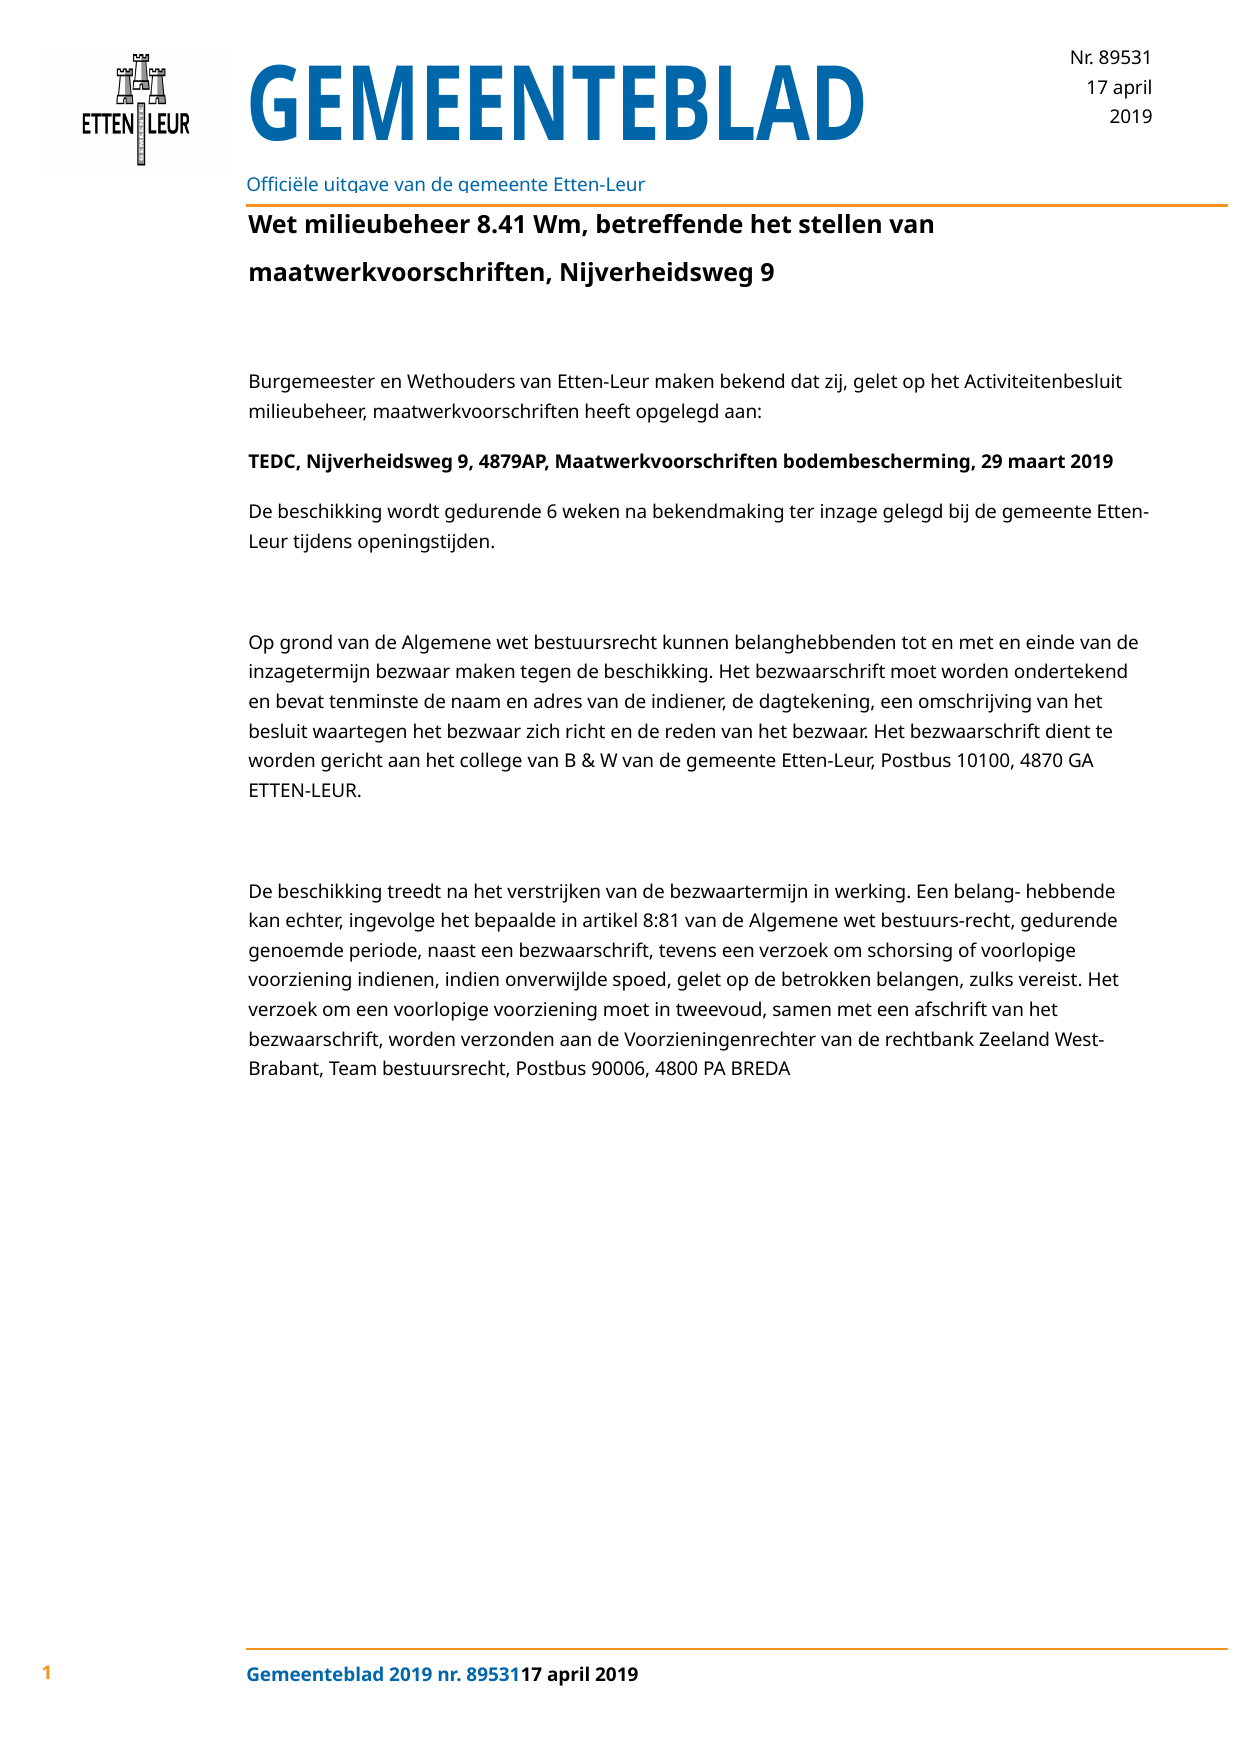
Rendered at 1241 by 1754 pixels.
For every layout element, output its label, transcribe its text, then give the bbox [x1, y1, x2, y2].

text TEDC, Nijverheidsweg 9, 4879AP, Maatwerkvoorschriften bodembescherming, 29 maart 2019 [248, 448, 1152, 474]
text De beschikking treedt na het verstrijken van de bezwaartermijn in werking. Een belang- hebbende kan echter, ingevolge het bepaalde in artikel 8:81 van de Algemene wet bestuurs-recht, gedurende genoemde periode, naast een bezwaarschrift, tevens een verzoek om schorsing of voorlopige voorziening indienen, indien onverwijlde spoed, gelet op de betrokken belangen, zulks vereist. Het verzoek om een voorlopige voorziening moet in tweevoud, samen met een afschrift van het bezwaarschrift, worden verzonden aan de Voorzieningenrechter van de rechtbank Zeeland West-Brabant, Team bestuursrecht, Postbus 90006, 4800 PA BREDA [248, 878, 1152, 1081]
text Op grond van de Algemene wet bestuursrecht kunnen belanghebbenden tot en met en einde van de inzagetermijn bezwaar maken tegen de beschikking. Het bezwaarschrift moet worden ondertekend en bevat tenminste de naam en adres van de indiener, de dagtekening, een omschrijving van het besluit waartegen het bezwaar zich richt en de reden van het bezwaar. Het bezwaarschrift dient te worden gericht aan het college van B & W van de gemeente Etten-Leur, Postbus 10100, 4870 GA ETTEN-LEUR. [248, 629, 1152, 803]
picture [41, 47, 231, 172]
text Burgemeester en Wethouders van Etten-Leur maken bekend dat zij, gelet op het Activiteitenbesluit milieubeheer, maatwerkvoorschriften heeft opgelegd aan: [248, 368, 1152, 424]
text Wet milieubeheer 8.41 Wm, betreffende het stellen van maatwerkvoorschriften, Nijverheidsweg 9 [248, 207, 1152, 288]
text De beschikking wordt gedurende 6 weken na bekendmaking ter inzage gelegd bij de gemeente Etten-Leur tijdens openingstijden. [248, 499, 1152, 554]
